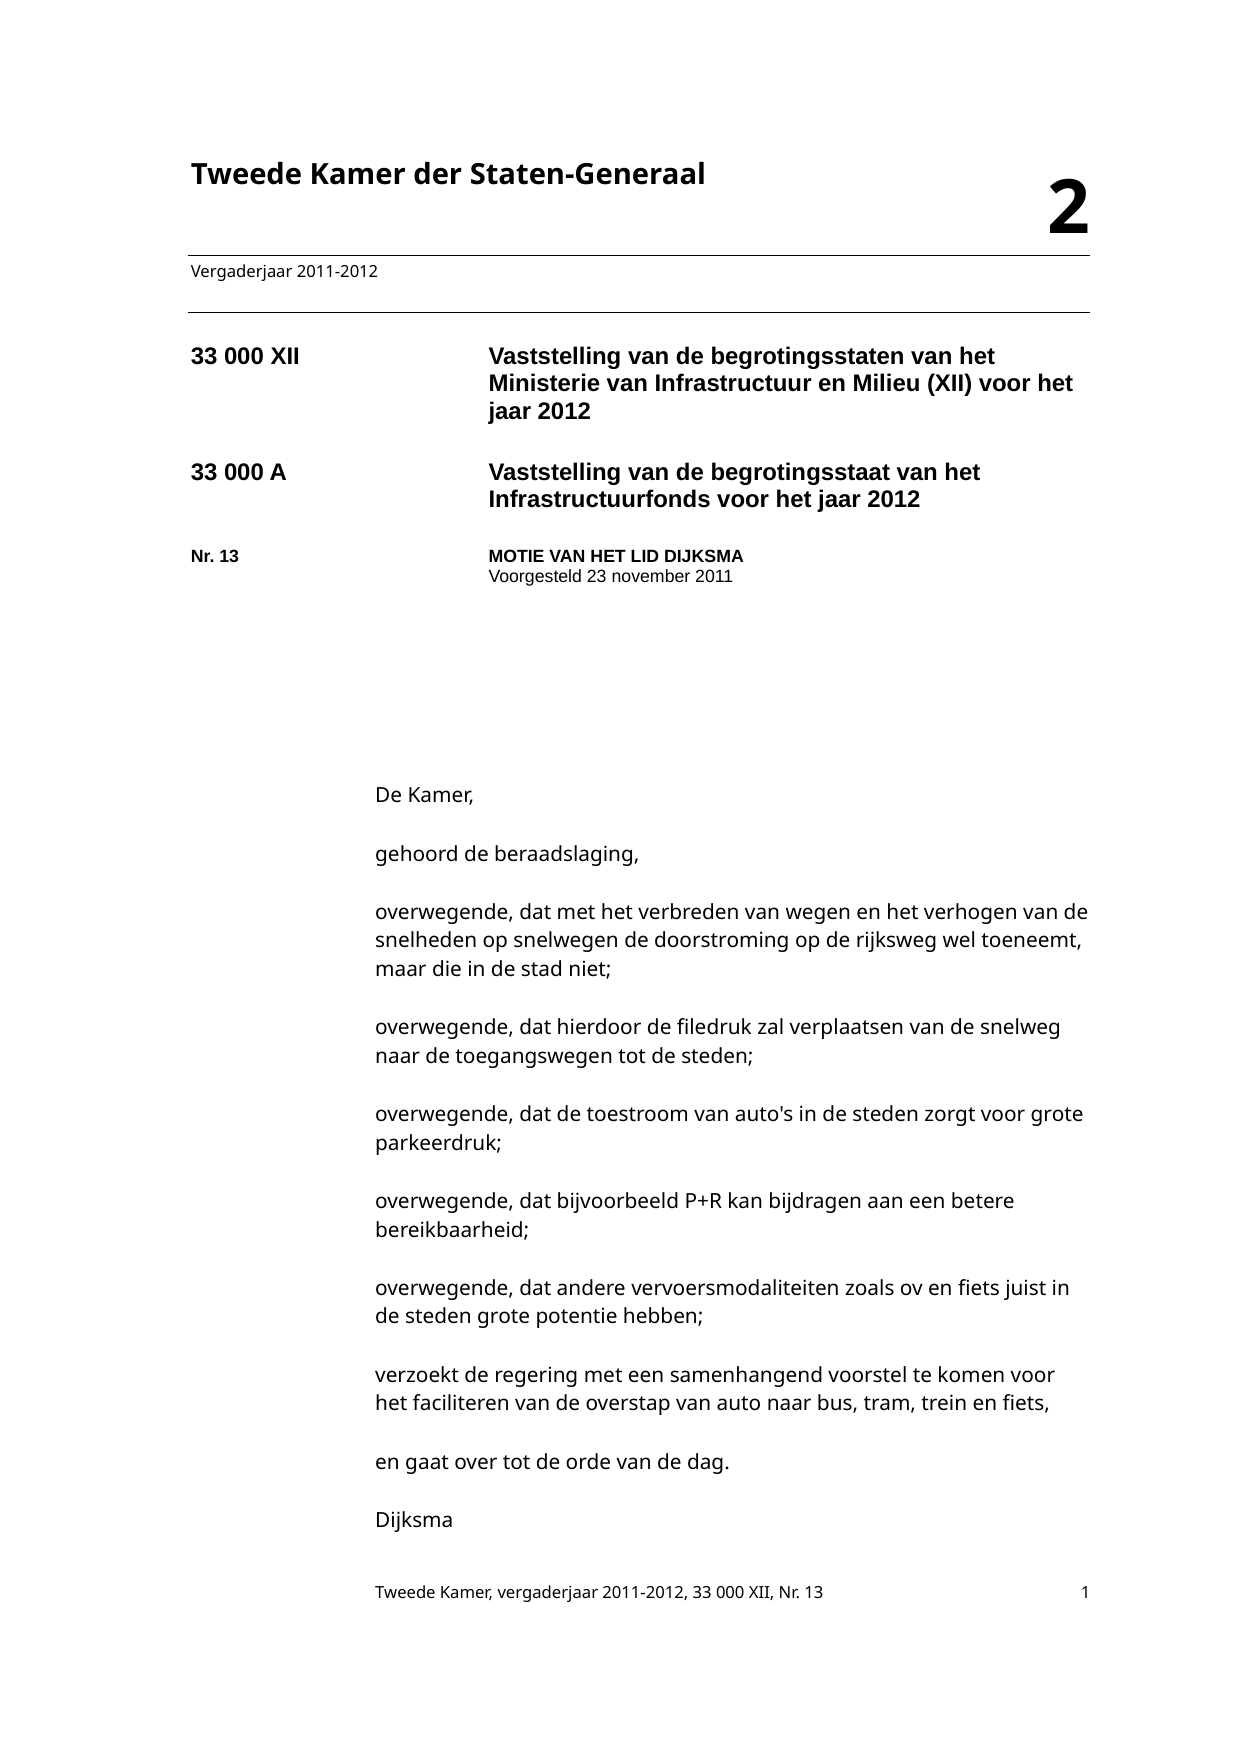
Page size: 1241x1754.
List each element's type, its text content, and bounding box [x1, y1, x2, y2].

table_cell [485, 313, 1090, 339]
table_header Tweede Kamer der Staten-Generaal [188, 150, 909, 255]
text verzoekt de regering met een samenhangend voorstel te komen voor het faciliteren van de overstap van auto naar bus, tram, trein en fiets, [375, 1360, 1090, 1417]
text overwegende, dat met het verbreden van wegen en het verhogen van de snelheden op snelwegen de doorstroming op de rijksweg wel toeneemt, maar die in de stad niet; [375, 897, 1090, 982]
text De Kamer, [375, 780, 1090, 809]
text en gaat over tot de orde van de dag. [375, 1447, 1090, 1475]
text overwegende, dat de toestroom van auto's in de steden zorgt voor grote parkeerdruk; [375, 1099, 1090, 1156]
text gehoord de beraadslaging, [375, 839, 1090, 867]
table_cell Vergaderjaar 2011-2012 [188, 256, 485, 312]
table_cell [188, 313, 485, 339]
table_cell Vaststelling van de begrotingsstaat van het Infrastructuurfonds voor het jaar 2012 [485, 455, 1090, 543]
text Dijksma [375, 1505, 1090, 1534]
table_cell Nr. 13 [188, 543, 485, 662]
table_cell MOTIE VAN HET LID DIJKSMA Voorgesteld 23 november 2011 [485, 543, 1090, 662]
text overwegende, dat bijvoorbeeld P+R kan bijdragen aan een betere bereikbaarheid; [375, 1186, 1090, 1243]
table_cell 33 000 XII [188, 339, 485, 454]
text overwegende, dat hierdoor de filedruk zal verplaatsen van de snelweg naar de toegangswegen tot de steden; [375, 1012, 1090, 1069]
table_cell 33 000 A [188, 455, 485, 543]
table_cell [485, 256, 1090, 312]
table_cell Vaststelling van de begrotingsstaten van het Ministerie van Infrastructuur en Milieu (XII) voor het jaar 2012 [485, 339, 1090, 454]
text overwegende, dat andere vervoersmodaliteiten zoals ov en fiets juist in de steden grote potentie hebben; [375, 1273, 1090, 1330]
table_header 2 [910, 150, 1090, 255]
